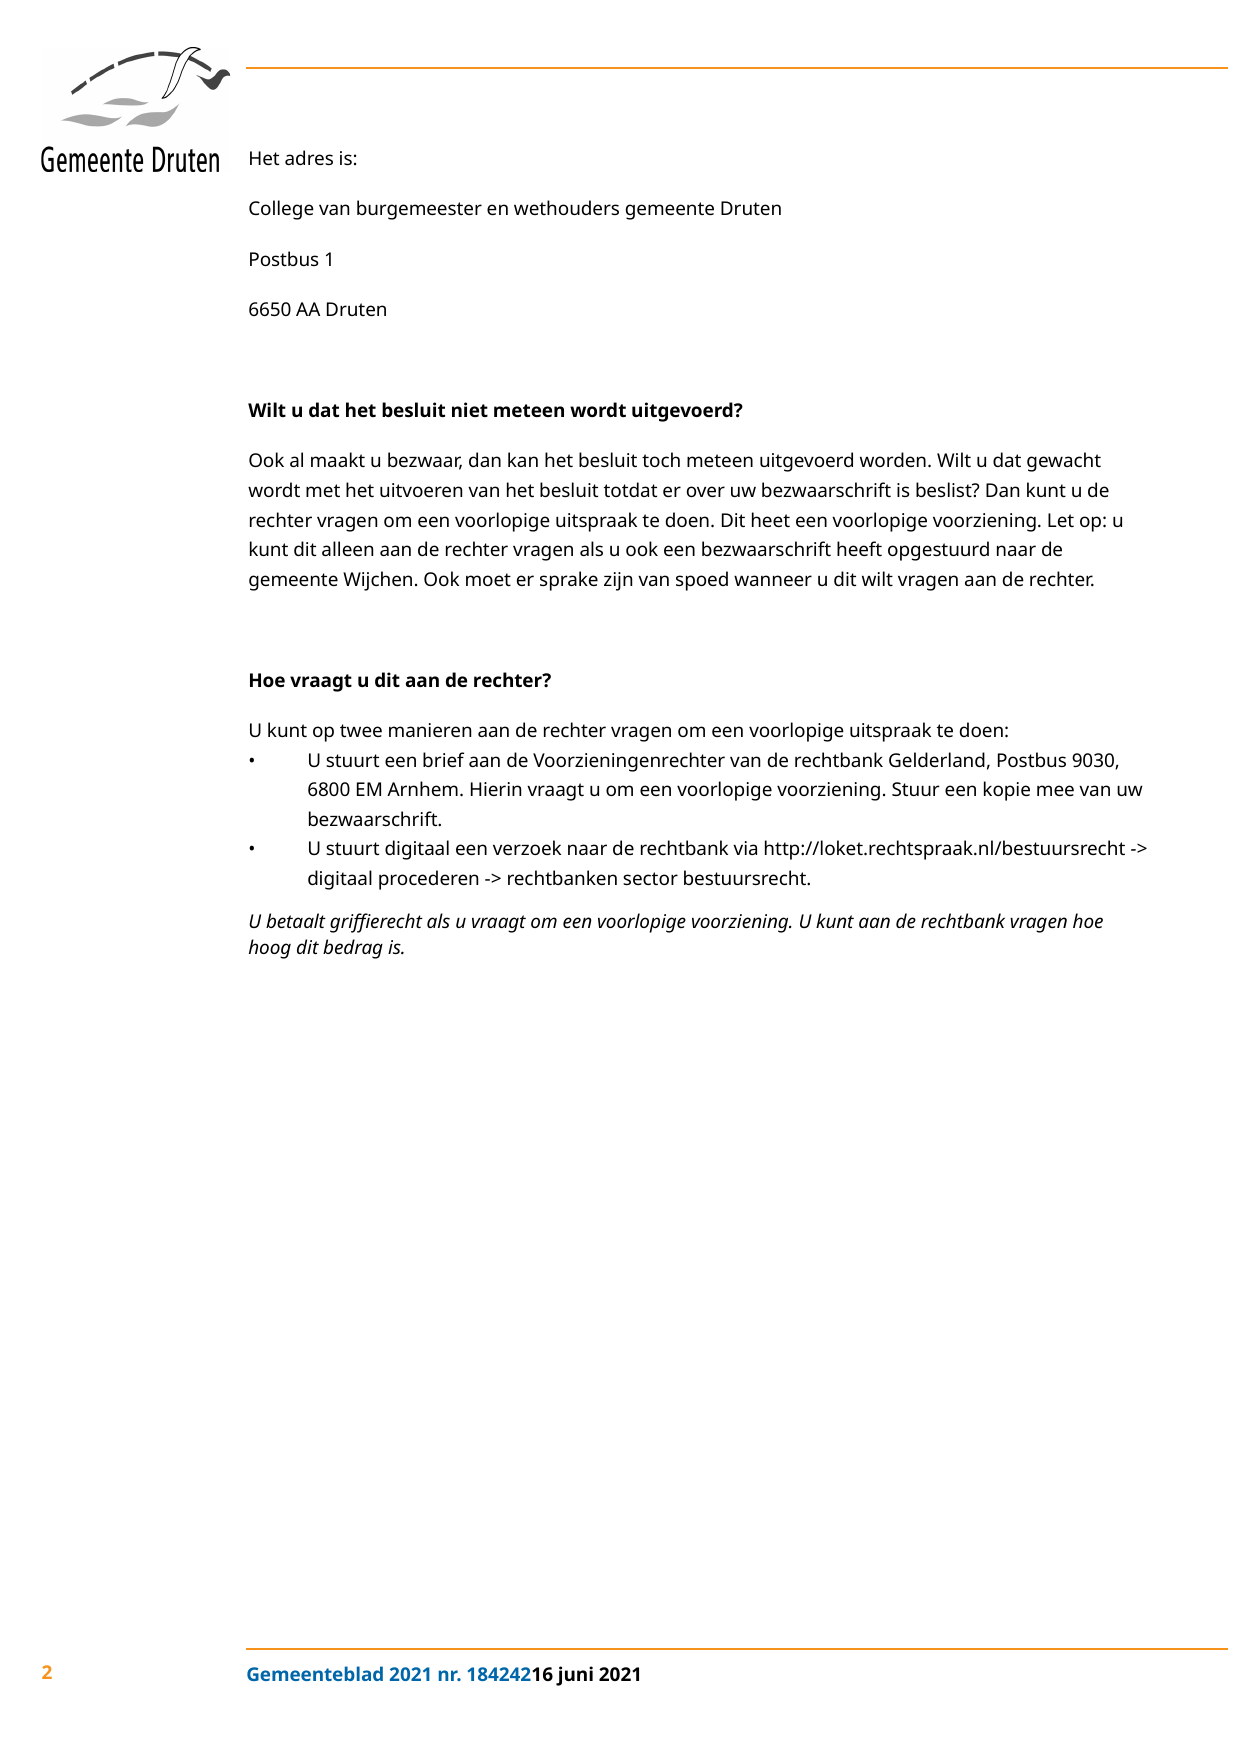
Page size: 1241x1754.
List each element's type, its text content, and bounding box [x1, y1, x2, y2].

list U stuurt een brief aan de Voorzieningenrechter van de rechtbank Gelderland, Postbus 9030, 6800 EM Arnhem. Hierin vraagt u om een voorlopige voorziening. Stuur een kopie mee van uw bezwaarschrift. [248, 747, 1152, 832]
picture [41, 47, 231, 172]
text College van burgemeester en wethouders gemeente Druten [248, 196, 1152, 221]
text Wilt u dat het besluit niet meteen wordt uitgevoerd? [248, 397, 1152, 423]
text Postbus 1 [248, 246, 1152, 272]
list U stuurt digitaal een verzoek naar de rechtbank via http://loket.rechtspraak.nl/bestuursrecht -> digitaal procederen -> rechtbanken sector bestuursrecht. [248, 836, 1152, 891]
text Hoe vraagt u dit aan de rechter? [248, 667, 1152, 693]
text Ook al maakt u bezwaar, dan kan het besluit toch meteen uitgevoerd worden. Wilt u dat gewacht wordt met het uitvoeren van het besluit totdat er over uw bezwaarschrift is beslist? Dan kunt u de rechter vragen om een voorlopige uitspraak te doen. Dit heet een voorlopige voorziening. Let op: u kunt dit alleen aan de rechter vragen als u ook een bezwaarschrift heeft opgestuurd naar de gemeente Wijchen. Ook moet er sprake zijn van spoed wanneer u dit wilt vragen aan de rechter. [248, 448, 1152, 592]
text 6650 AA Druten [248, 296, 1152, 322]
text U kunt op twee manieren aan de rechter vragen om een voorlopige uitspraak te doen: [248, 717, 1152, 743]
text Het adres is: [248, 145, 1152, 171]
text U betaalt griffierecht als u vraagt om een voorlopige voorziening. U kunt aan de rechtbank vragen hoe hoog dit bedrag is. [248, 908, 1152, 960]
